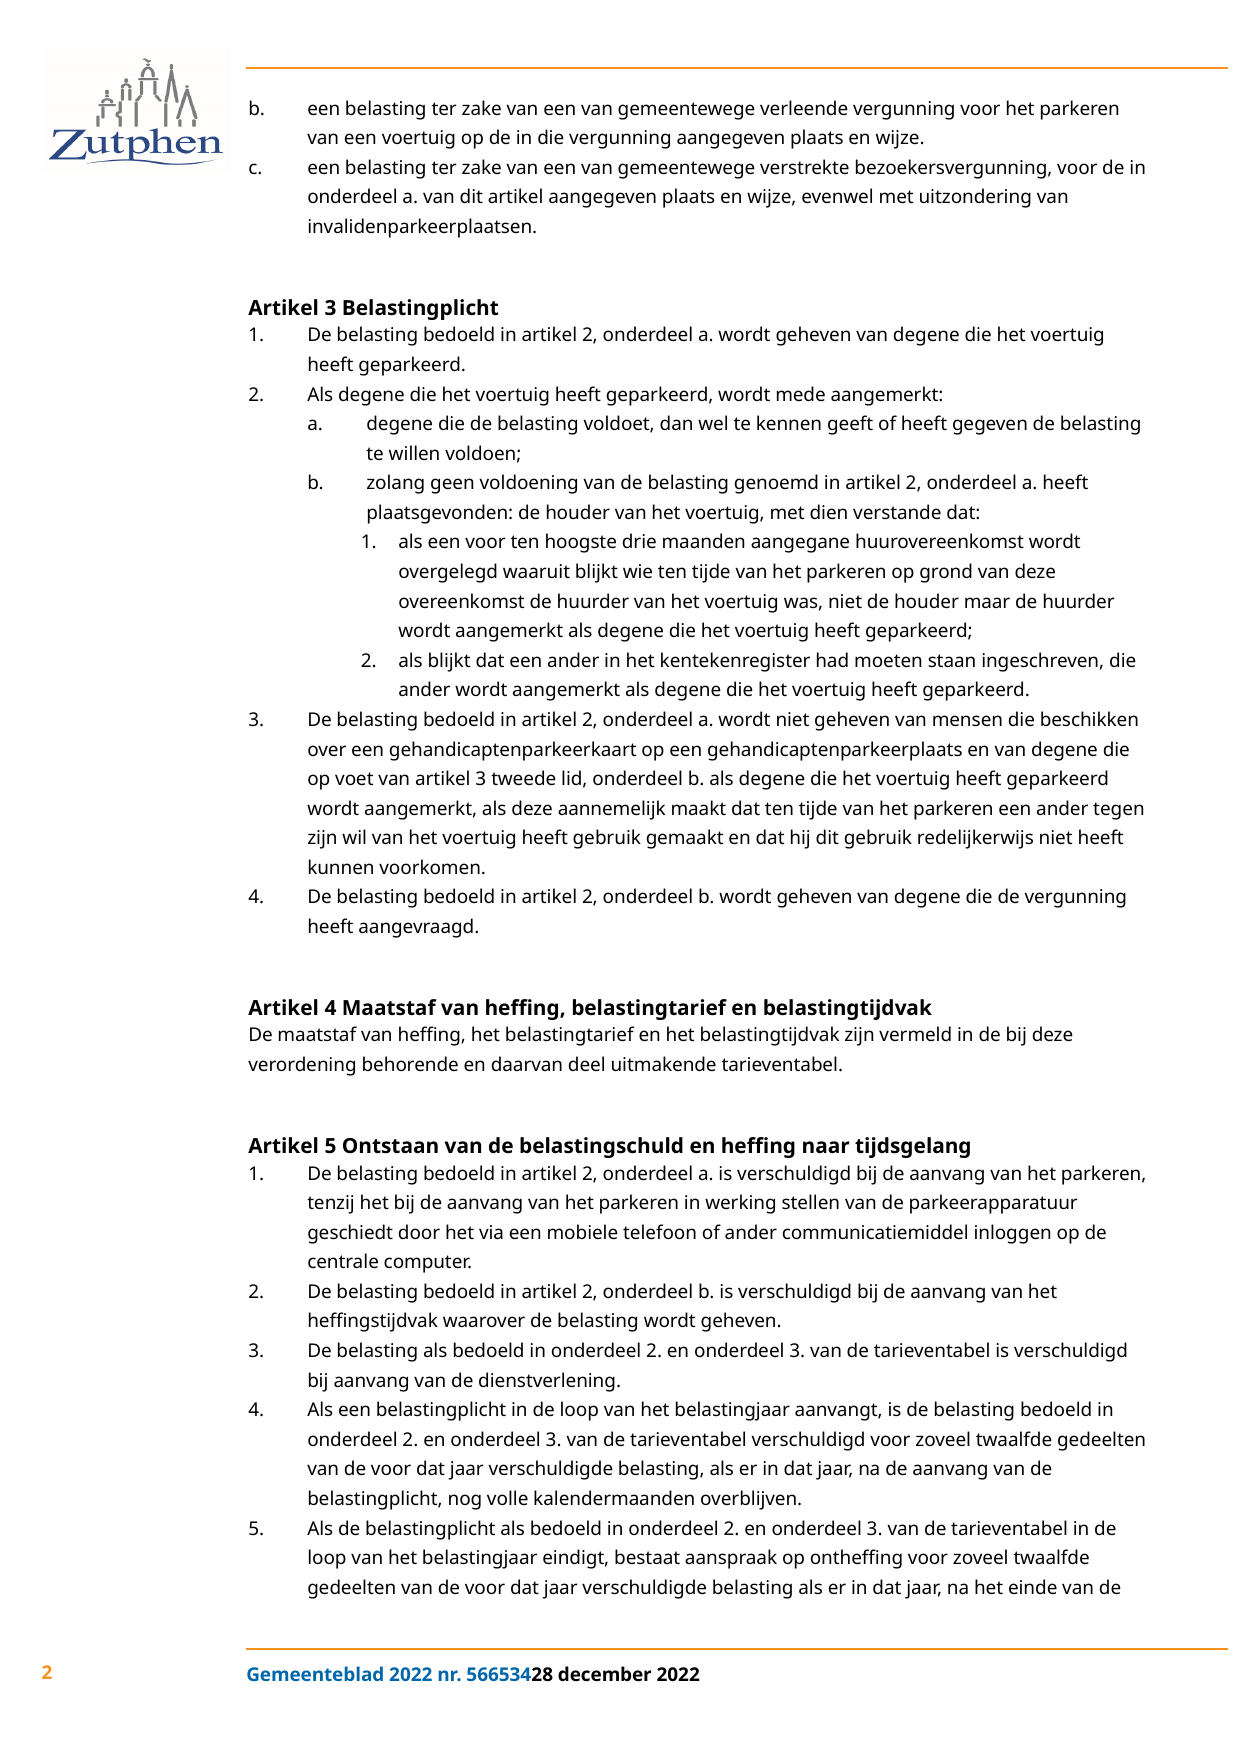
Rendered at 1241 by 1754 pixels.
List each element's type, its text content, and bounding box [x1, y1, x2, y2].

list een belasting ter zake van een van gemeentewege verleende vergunning voor het parkeren van een voertuig op de in die vergunning aangegeven plaats en wijze. [248, 95, 1152, 150]
list De belasting bedoeld in artikel 2, onderdeel a. is verschuldigd bij de aanvang van het parkeren, tenzij het bij de aanvang van het parkeren in werking stellen van de parkeerapparatuur geschiedt door het via een mobiele telefoon of ander communicatiemiddel inloggen op de centrale computer. [248, 1160, 1152, 1274]
list als een voor ten hoogste drie maanden aangegane huurovereenkomst wordt overgelegd waaruit blijkt wie ten tijde van het parkeren op grond van deze overeenkomst de huurder van het voertuig was, niet de houder maar de huurder wordt aangemerkt als degene die het voertuig heeft geparkeerd; [361, 529, 1152, 643]
list een belasting ter zake van een van gemeentewege verstrekte bezoekersvergunning, voor de in onderdeel a. van dit artikel aangegeven plaats en wijze, evenwel met uitzondering van invalidenparkeerplaatsen. [248, 154, 1152, 239]
list zolang geen voldoening van de belasting genoemd in artikel 2, onderdeel a. heeft plaatsgevonden: de houder van het voertuig, met dien verstande dat: [307, 469, 1152, 525]
picture [41, 47, 231, 172]
list De belasting bedoeld in artikel 2, onderdeel b. is verschuldigd bij de aanvang van het heffingstijdvak waarover de belasting wordt geheven. [248, 1278, 1152, 1333]
list degene die de belasting voldoet, dan wel te kennen geeft of heeft gegeven de belasting te willen voldoen; [307, 410, 1152, 466]
list Als de belastingplicht als bedoeld in onderdeel 2. en onderdeel 3. van de tarieventabel in de loop van het belastingjaar eindigt, bestaat aanspraak op ontheffing voor zoveel twaalfde gedeelten van de voor dat jaar verschuldigde belasting als er in dat jaar, na het einde van de [248, 1515, 1152, 1599]
list De belasting bedoeld in artikel 2, onderdeel a. wordt geheven van degene die het voertuig heeft geparkeerd. [248, 322, 1152, 377]
list De belasting bedoeld in artikel 2, onderdeel b. wordt geheven van degene die de vergunning heeft aangevraagd. [248, 884, 1152, 939]
text Artikel 3 Belastingplicht [248, 293, 1152, 322]
text Artikel 5 Ontstaan van de belastingschuld en heffing naar tijdsgelang [248, 1131, 1152, 1160]
list als blijkt dat een ander in het kentekenregister had moeten staan ingeschreven, die ander wordt aangemerkt als degene die het voertuig heeft geparkeerd. [361, 647, 1152, 702]
list De belasting als bedoeld in onderdeel 2. en onderdeel 3. van de tarieventabel is verschuldigd bij aanvang van de dienstverlening. [248, 1337, 1152, 1392]
list Als degene die het voertuig heeft geparkeerd, wordt mede aangemerkt: [248, 381, 1152, 406]
list Als een belastingplicht in de loop van het belastingjaar aanvangt, is de belasting bedoeld in onderdeel 2. en onderdeel 3. van de tarieventabel verschuldigd voor zoveel twaalfde gedeelten van de voor dat jaar verschuldigde belasting, als er in dat jaar, na de aanvang van de belastingplicht, nog volle kalendermaanden overblijven. [248, 1396, 1152, 1511]
text De maatstaf van heffing, het belastingtarief en het belastingtijdvak zijn vermeld in de bij deze verordening behorende en daarvan deel uitmakende tarieventabel. [248, 1022, 1152, 1077]
text Artikel 4 Maatstaf van heffing, belastingtarief en belastingtijdvak [248, 993, 1152, 1022]
list De belasting bedoeld in artikel 2, onderdeel a. wordt niet geheven van mensen die beschikken over een gehandicaptenparkeerkaart op een gehandicaptenparkeerplaats en van degene die op voet van artikel 3 tweede lid, onderdeel b. als degene die het voertuig heeft geparkeerd wordt aangemerkt, als deze aannemelijk maakt dat ten tijde van het parkeren een ander tegen zijn wil van het voertuig heeft gebruik gemaakt en dat hij dit gebruik redelijkerwijs niet heeft kunnen voorkomen. [248, 706, 1152, 880]
